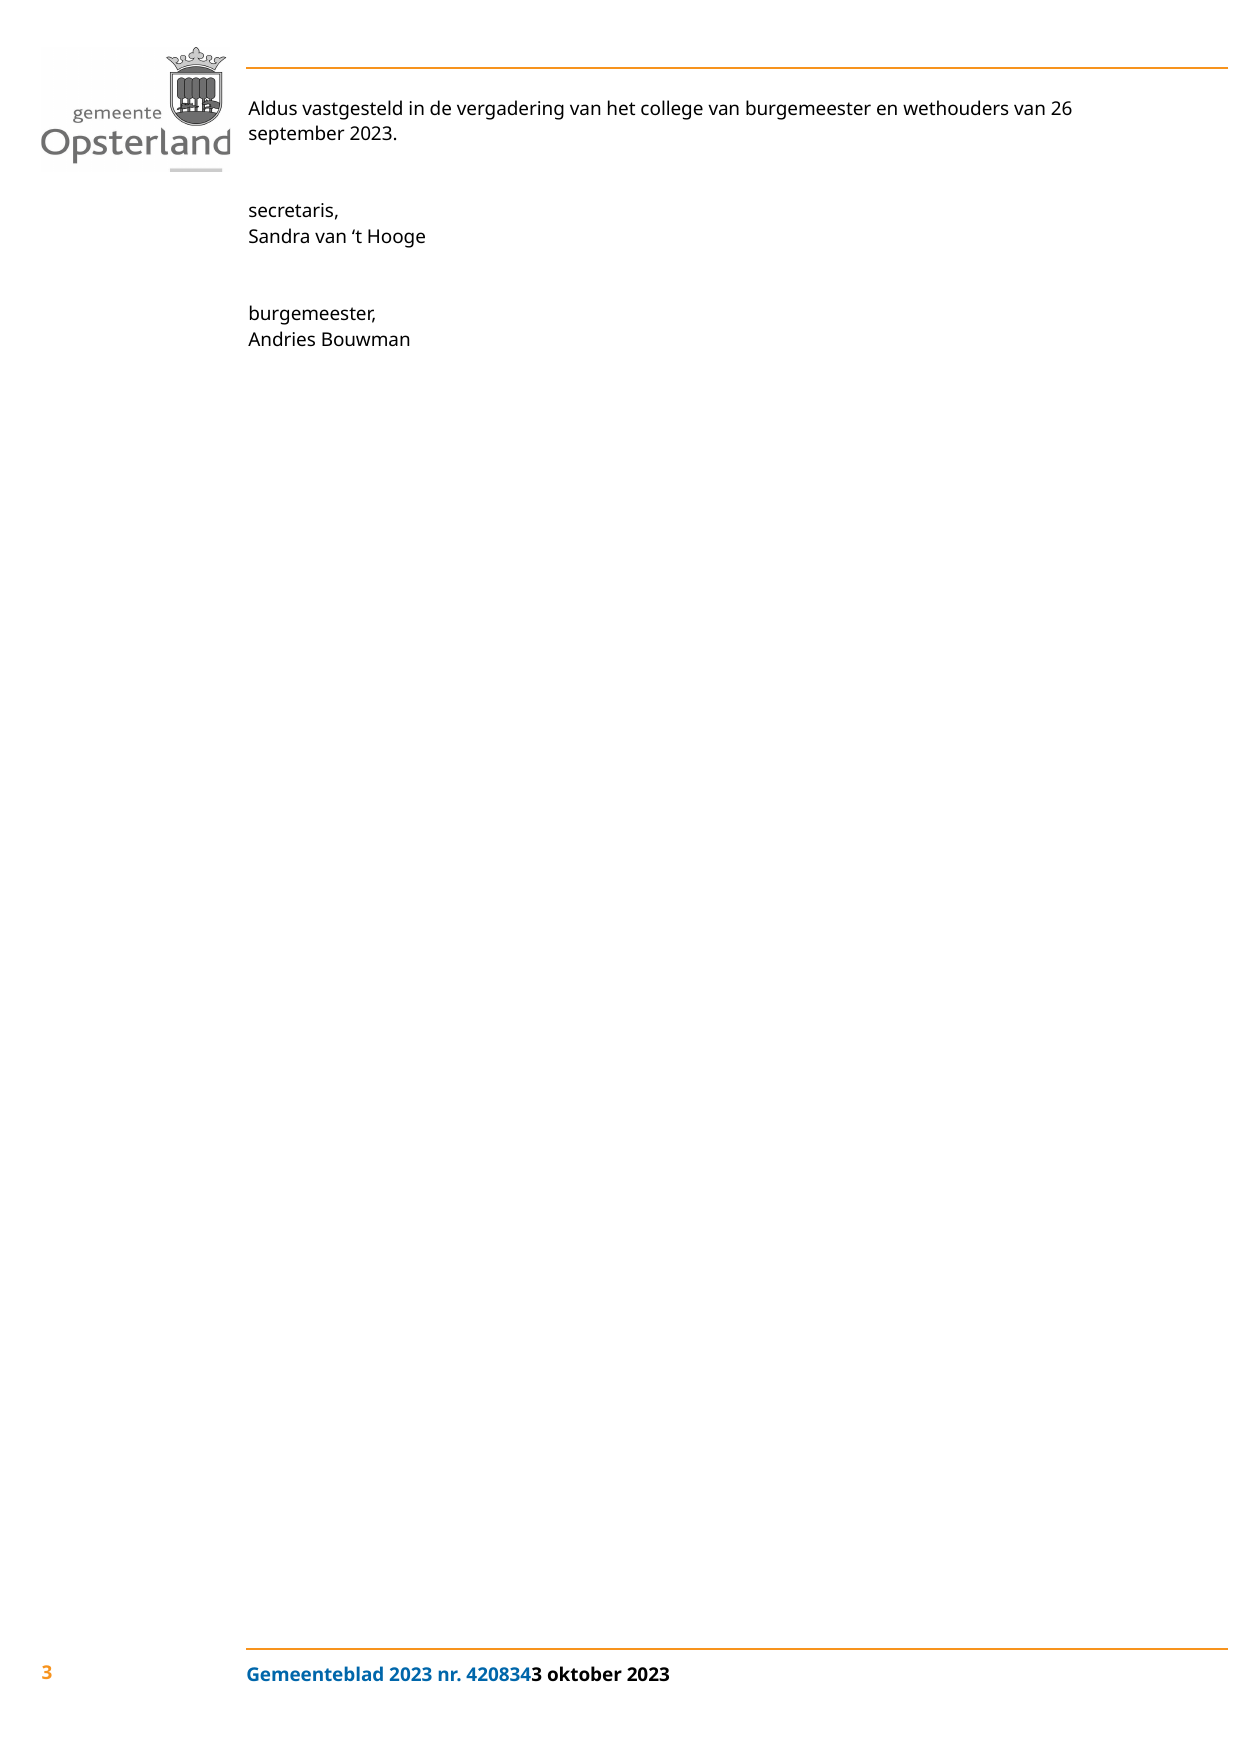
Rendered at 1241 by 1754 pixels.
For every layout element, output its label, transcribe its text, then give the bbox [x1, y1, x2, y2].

picture [41, 47, 231, 172]
text burgemeester, [248, 301, 1152, 326]
text Sandra van ‘t Hooge [248, 223, 1152, 249]
text Andries Bouwman [248, 326, 1152, 352]
text Aldus vastgesteld in de vergadering van het college van burgemeester en wethouders van 26 september 2023. [248, 95, 1152, 146]
text secretaris, [248, 198, 1152, 223]
